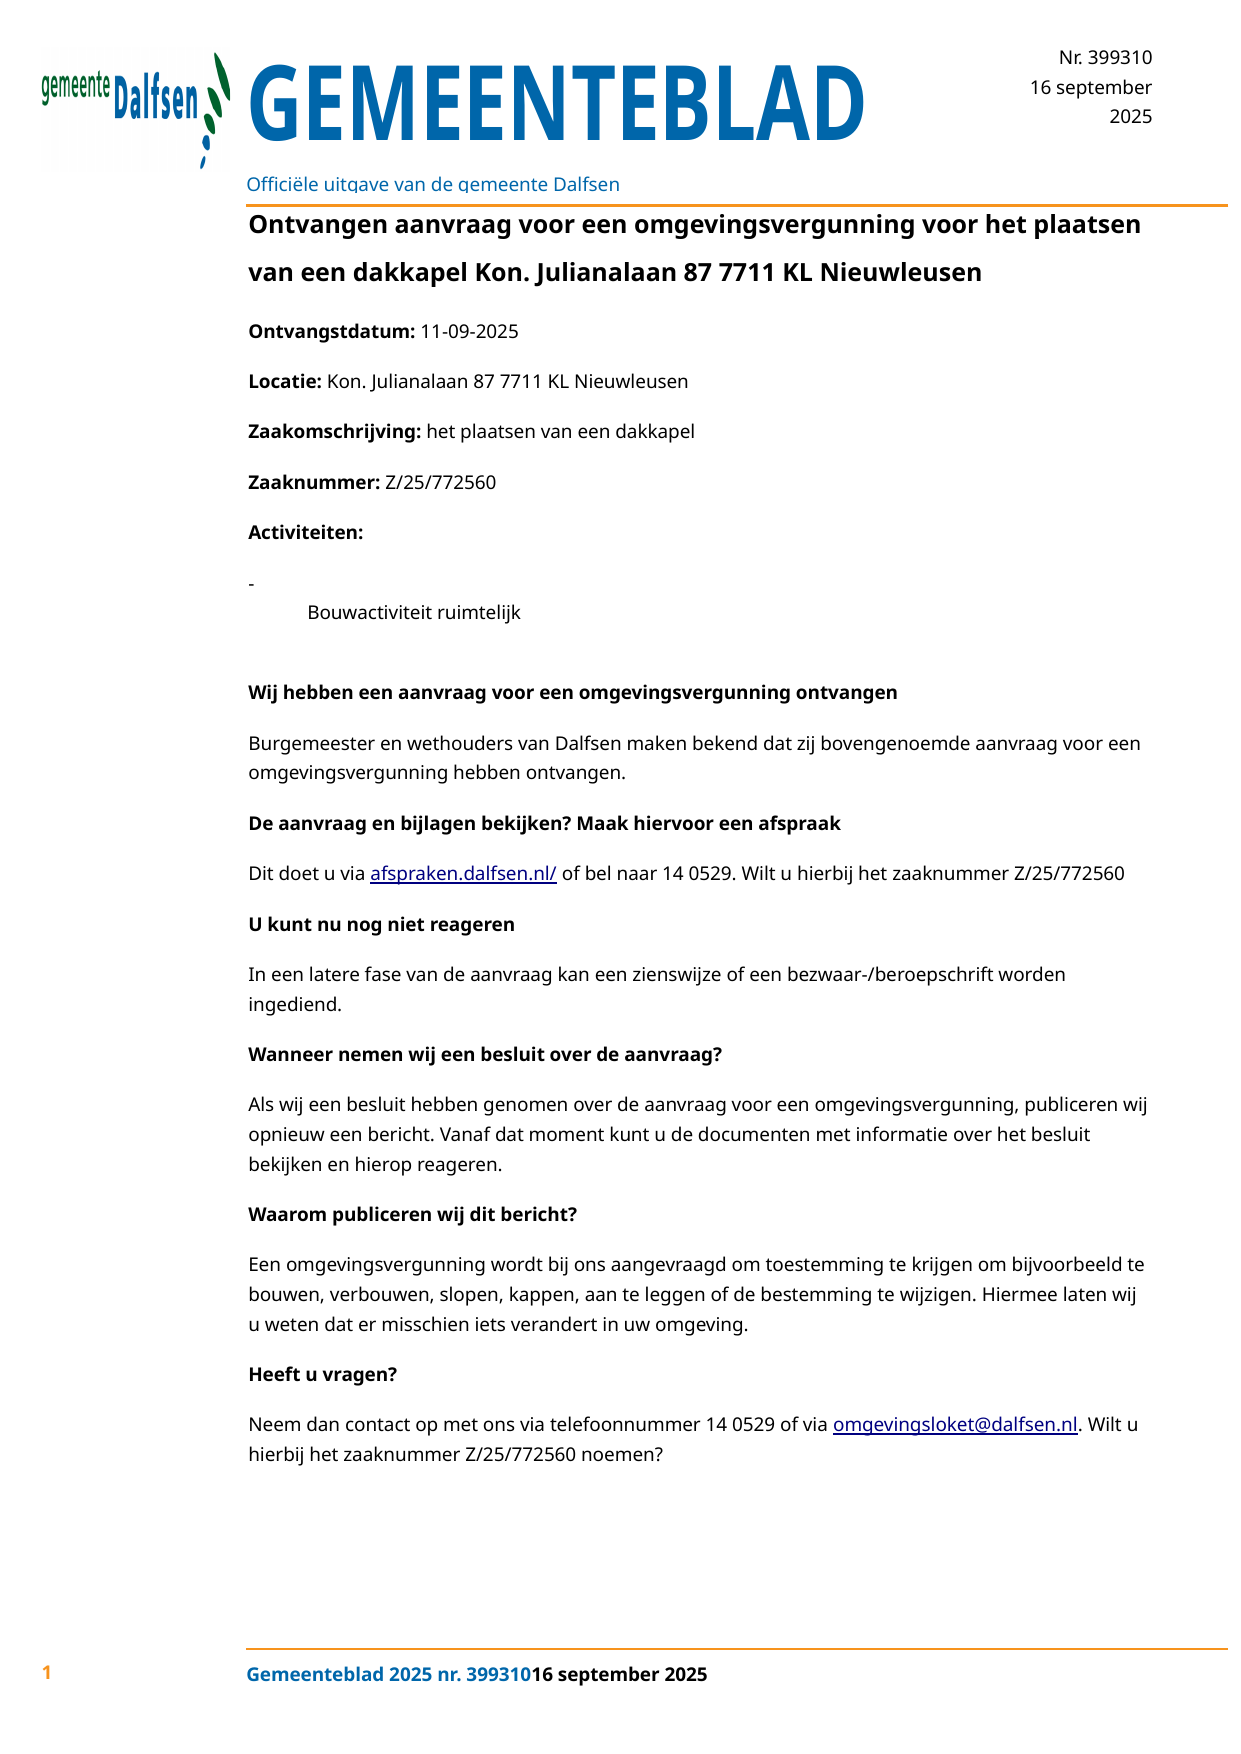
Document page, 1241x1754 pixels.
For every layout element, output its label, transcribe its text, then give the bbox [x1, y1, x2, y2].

text Ontvangen aanvraag voor een omgevingsvergunning voor het plaatsen van een dakkapel Kon. Julianalaan 87 7711 KL Nieuwleusen [248, 207, 1152, 288]
text Als wij een besluit hebben genomen over de aanvraag voor een omgevingsvergunning, publiceren wij opnieuw een bericht. Vanaf dat moment kunt u de documenten met informatie over het besluit bekijken en hierop reageren. [248, 1092, 1152, 1177]
text Zaakomschrijving: het plaatsen van een dakkapel [248, 419, 1152, 444]
text Activiteiten: [248, 519, 1152, 545]
text Burgemeester en wethouders van Dalfsen maken bekend dat zij bovengenoemde aanvraag voor een omgevingsvergunning hebben ontvangen. [248, 730, 1152, 785]
text Neem dan contact op met ons via telefoonnummer 14 0529 of via omgevingsloket@dalfsen.nl. Wilt u hierbij het zaaknummer Z/25/772560 noemen? [248, 1412, 1152, 1467]
picture [41, 47, 231, 172]
text Heeft u vragen? [248, 1361, 1152, 1387]
text Ontvangstdatum: 11-09-2025 [248, 318, 1152, 344]
text Wij hebben een aanvraag voor een omgevingsvergunning ontvangen [248, 679, 1152, 705]
text Dit doet u via afspraken.dalfsen.nl/ of bel naar 14 0529. Wilt u hierbij het zaaknummer Z/25/772560 [248, 860, 1152, 886]
text Waarom publiceren wij dit bericht? [248, 1201, 1152, 1227]
text Locatie: Kon. Julianalaan 87 7711 KL Nieuwleusen [248, 368, 1152, 394]
text U kunt nu nog niet reageren [248, 911, 1152, 937]
text De aanvraag en bijlagen bekijken? Maak hiervoor een afspraak [248, 810, 1152, 836]
text Wanneer nemen wij een besluit over de aanvraag? [248, 1041, 1152, 1067]
text In een latere fase van de aanvraag kan een zienswijze of een bezwaar-/beroepschrift worden ingediend. [248, 961, 1152, 1017]
text Zaaknummer: Z/25/772560 [248, 469, 1152, 495]
list Bouwactiviteit ruimtelijk [248, 599, 1152, 625]
text Een omgevingsvergunning wordt bij ons aangevraagd om toestemming te krijgen om bijvoorbeeld te bouwen, verbouwen, slopen, kappen, aan te leggen of de bestemming te wijzigen. Hiermee laten wij u weten dat er misschien iets verandert in uw omgeving. [248, 1252, 1152, 1337]
